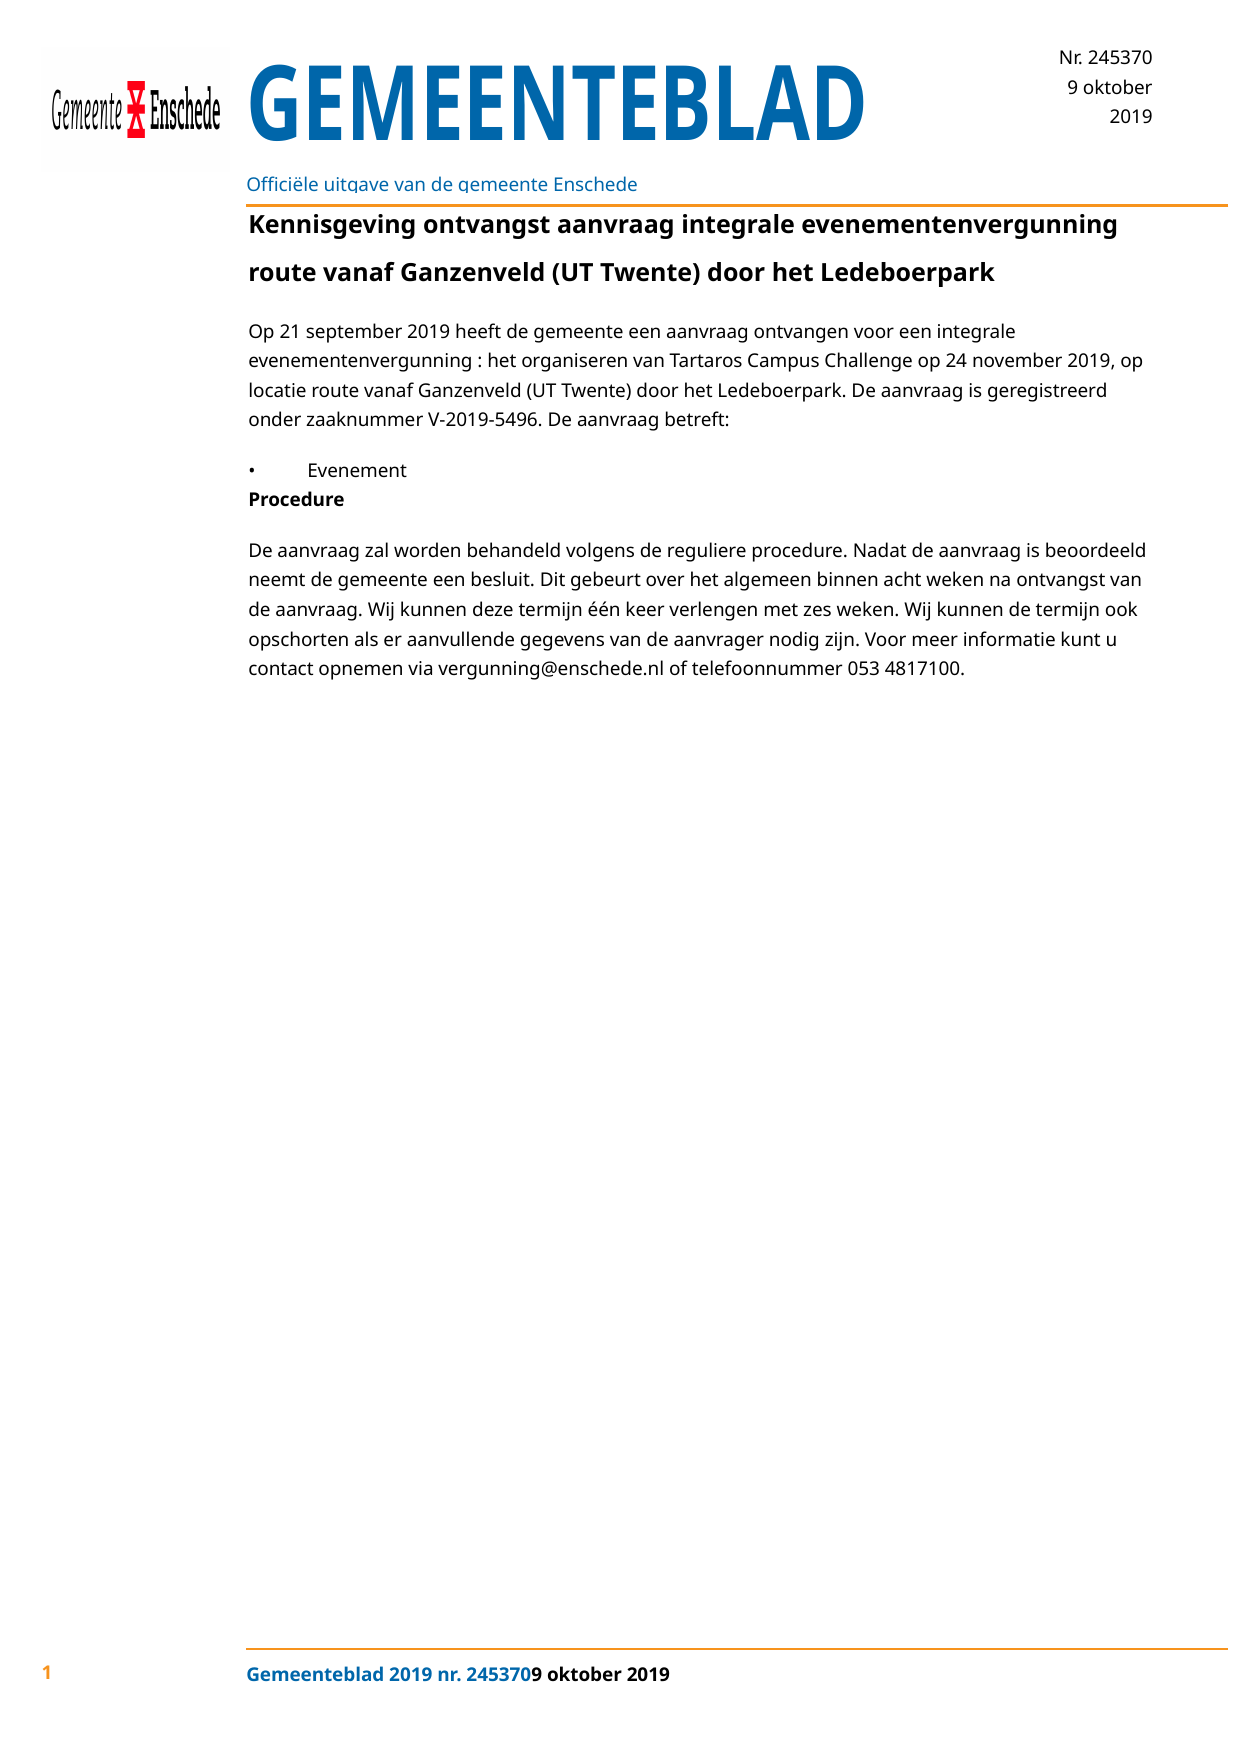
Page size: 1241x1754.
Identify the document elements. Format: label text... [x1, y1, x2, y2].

text Kennisgeving ontvangst aanvraag integrale evenementenvergunning route vanaf Ganzenveld (UT Twente) door het Ledeboerpark [248, 207, 1152, 288]
list Evenement [248, 457, 1152, 483]
picture [41, 47, 231, 172]
text Procedure [248, 487, 1152, 512]
text Op 21 september 2019 heeft de gemeente een aanvraag ontvangen voor een integrale evenementenvergunning : het organiseren van Tartaros Campus Challenge op 24 november 2019, op locatie route vanaf Ganzenveld (UT Twente) door het Ledeboerpark. De aanvraag is geregistreerd onder zaaknummer V-2019-5496. De aanvraag betreft: [248, 318, 1152, 432]
text De aanvraag zal worden behandeld volgens de reguliere procedure. Nadat de aanvraag is beoordeeld neemt de gemeente een besluit. Dit gebeurt over het algemeen binnen acht weken na ontvangst van de aanvraag. Wij kunnen deze termijn één keer verlengen met zes weken. Wij kunnen de termijn ook opschorten als er aanvullende gegevens van de aanvrager nodig zijn. Voor meer informatie kunt u contact opnemen via vergunning@enschede.nl of telefoonnummer 053 4817100. [248, 537, 1152, 681]
